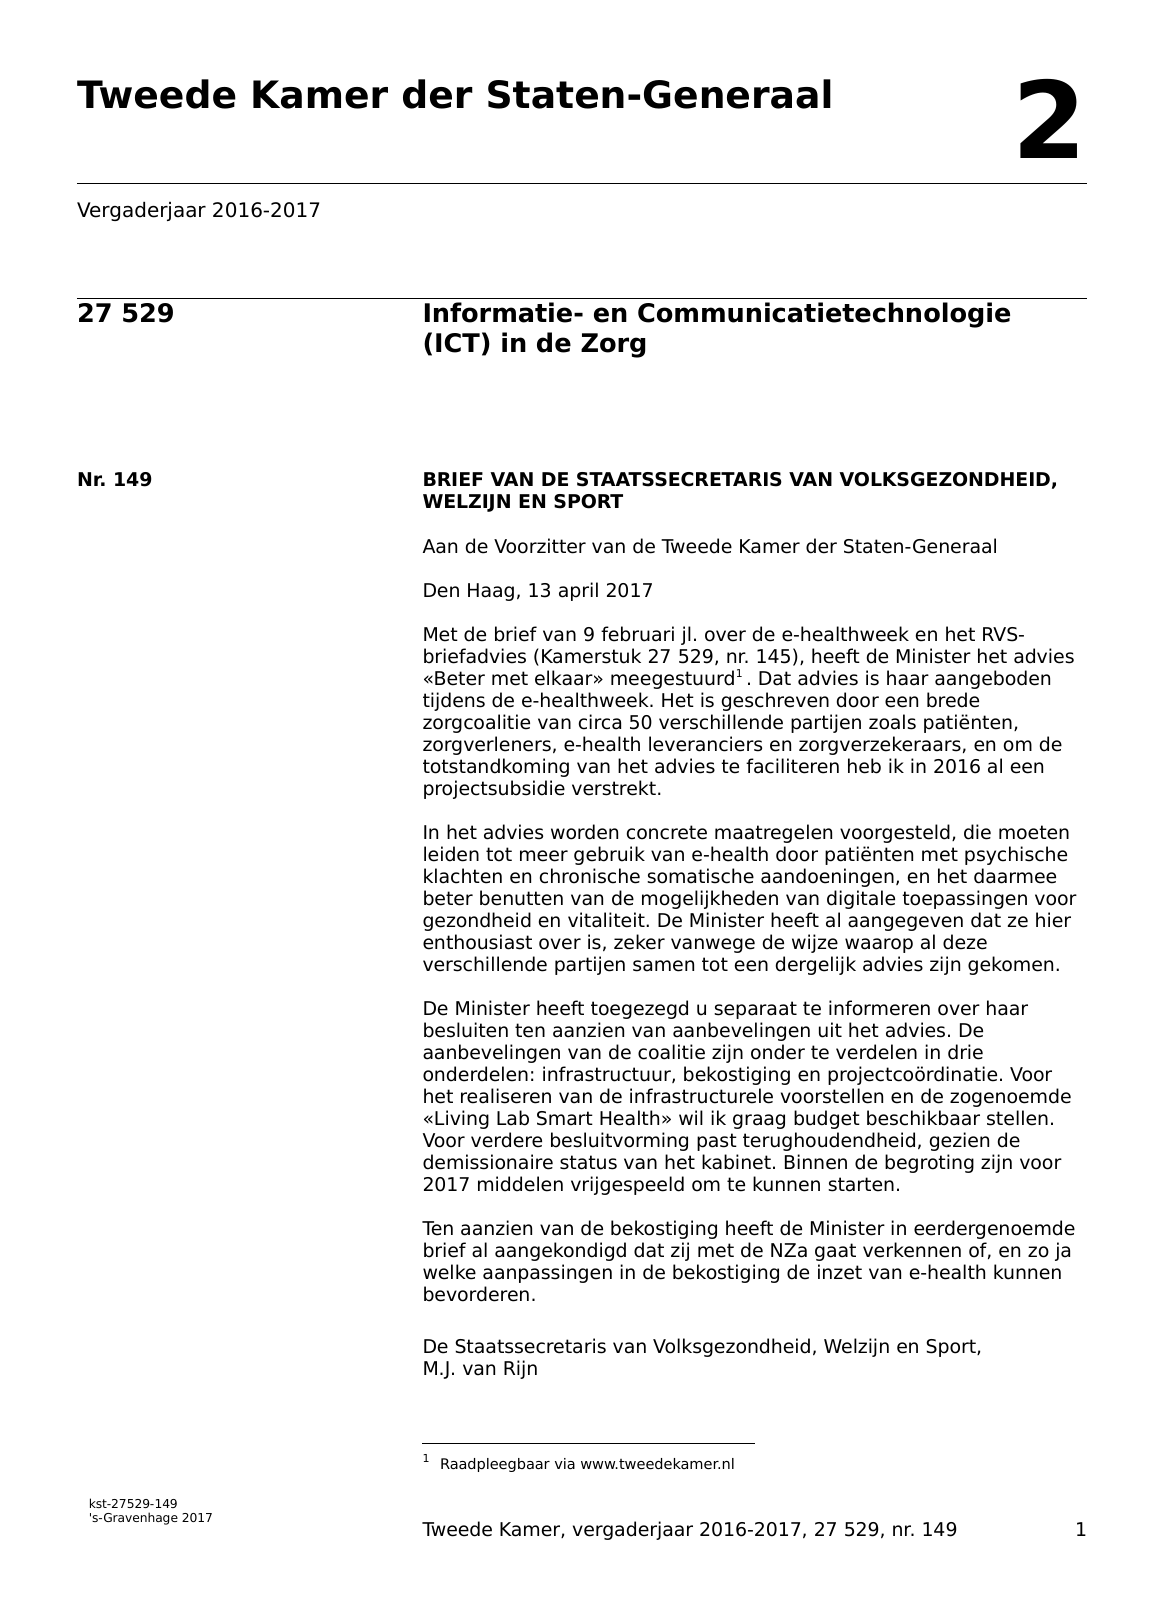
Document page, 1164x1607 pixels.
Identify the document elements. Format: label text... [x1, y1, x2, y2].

text 's-Gravenhage 2017 [88, 1511, 323, 1525]
table_cell Vergaderjaar 2016-2017 [77, 184, 1087, 298]
table_header 2 [886, 59, 1087, 183]
text De Staatssecretaris van Volksgezondheid, Welzijn en Sport, M.J. van Rijn [422, 1336, 1087, 1380]
subtitle 27 529 Informatie- en Communicatietechnologie (ICT) in de Zorg [77, 299, 1087, 358]
text kst-27529-149 [88, 1497, 323, 1511]
text Raadpleegbaar via www.tweedekamer.nl [422, 1452, 1087, 1474]
text In het advies worden concrete maatregelen voorgesteld, die moeten leiden tot meer gebruik van e-health door patiënten met psychische klachten en chronische somatische aandoeningen, en het daarmee beter benutten van de mogelijkheden van digitale toepassingen voor gezondheid en vitaliteit. De Minister heeft al aangegeven dat ze hier enthousiast over is, zeker vanwege de wijze waarop al deze verschillende partijen samen tot een dergelijk advies zijn gekomen. [422, 822, 1087, 976]
table_header Tweede Kamer der Staten-Generaal [77, 59, 886, 183]
subtitle Nr. 149 BRIEF VAN DE STAATSSECRETARIS VAN VOLKSGEZONDHEID, WELZIJN EN SPORT [77, 469, 1087, 513]
text Den Haag, 13 april 2017 [422, 580, 1087, 602]
text Ten aanzien van de bekostiging heeft de Minister in eerdergenoemde brief al aangekondigd dat zij met de NZa gaat verkennen of, en zo ja welke aanpassingen in de bekostiging de inzet van e-health kunnen bevorderen. [422, 1218, 1087, 1306]
text Aan de Voorzitter van de Tweede Kamer der Staten-Generaal [422, 536, 1087, 557]
text Met de brief van 9 februari jl. over de e-healthweek en het RVS-briefadvies (Kamerstuk 27 529, nr. 145), heeft de Minister het advies «Beter met elkaar» meegestuurd. Dat advies is haar aangeboden tijdens de e-healthweek. Het is geschreven door een brede zorgcoalitie van circa 50 verschillende partijen zoals patiënten, zorgverleners, e-health leveranciers en zorgverzekeraars, en om de totstandkoming van het advies te faciliteren heb ik in 2016 al een projectsubsidie verstrekt. [422, 624, 1087, 800]
text De Minister heeft toegezegd u separaat te informeren over haar besluiten ten aanzien van aanbevelingen uit het advies. De aanbevelingen van de coalitie zijn onder te verdelen in drie onderdelen: infrastructuur, bekostiging en projectcoördinatie. Voor het realiseren van de infrastructurele voorstellen en de zogenoemde «Living Lab Smart Health» wil ik graag budget beschikbaar stellen. Voor verdere besluitvorming past terughoudendheid, gezien de demissionaire status van het kabinet. Binnen de begroting zijn voor 2017 middelen vrijgespeeld om te kunnen starten. [422, 998, 1087, 1196]
